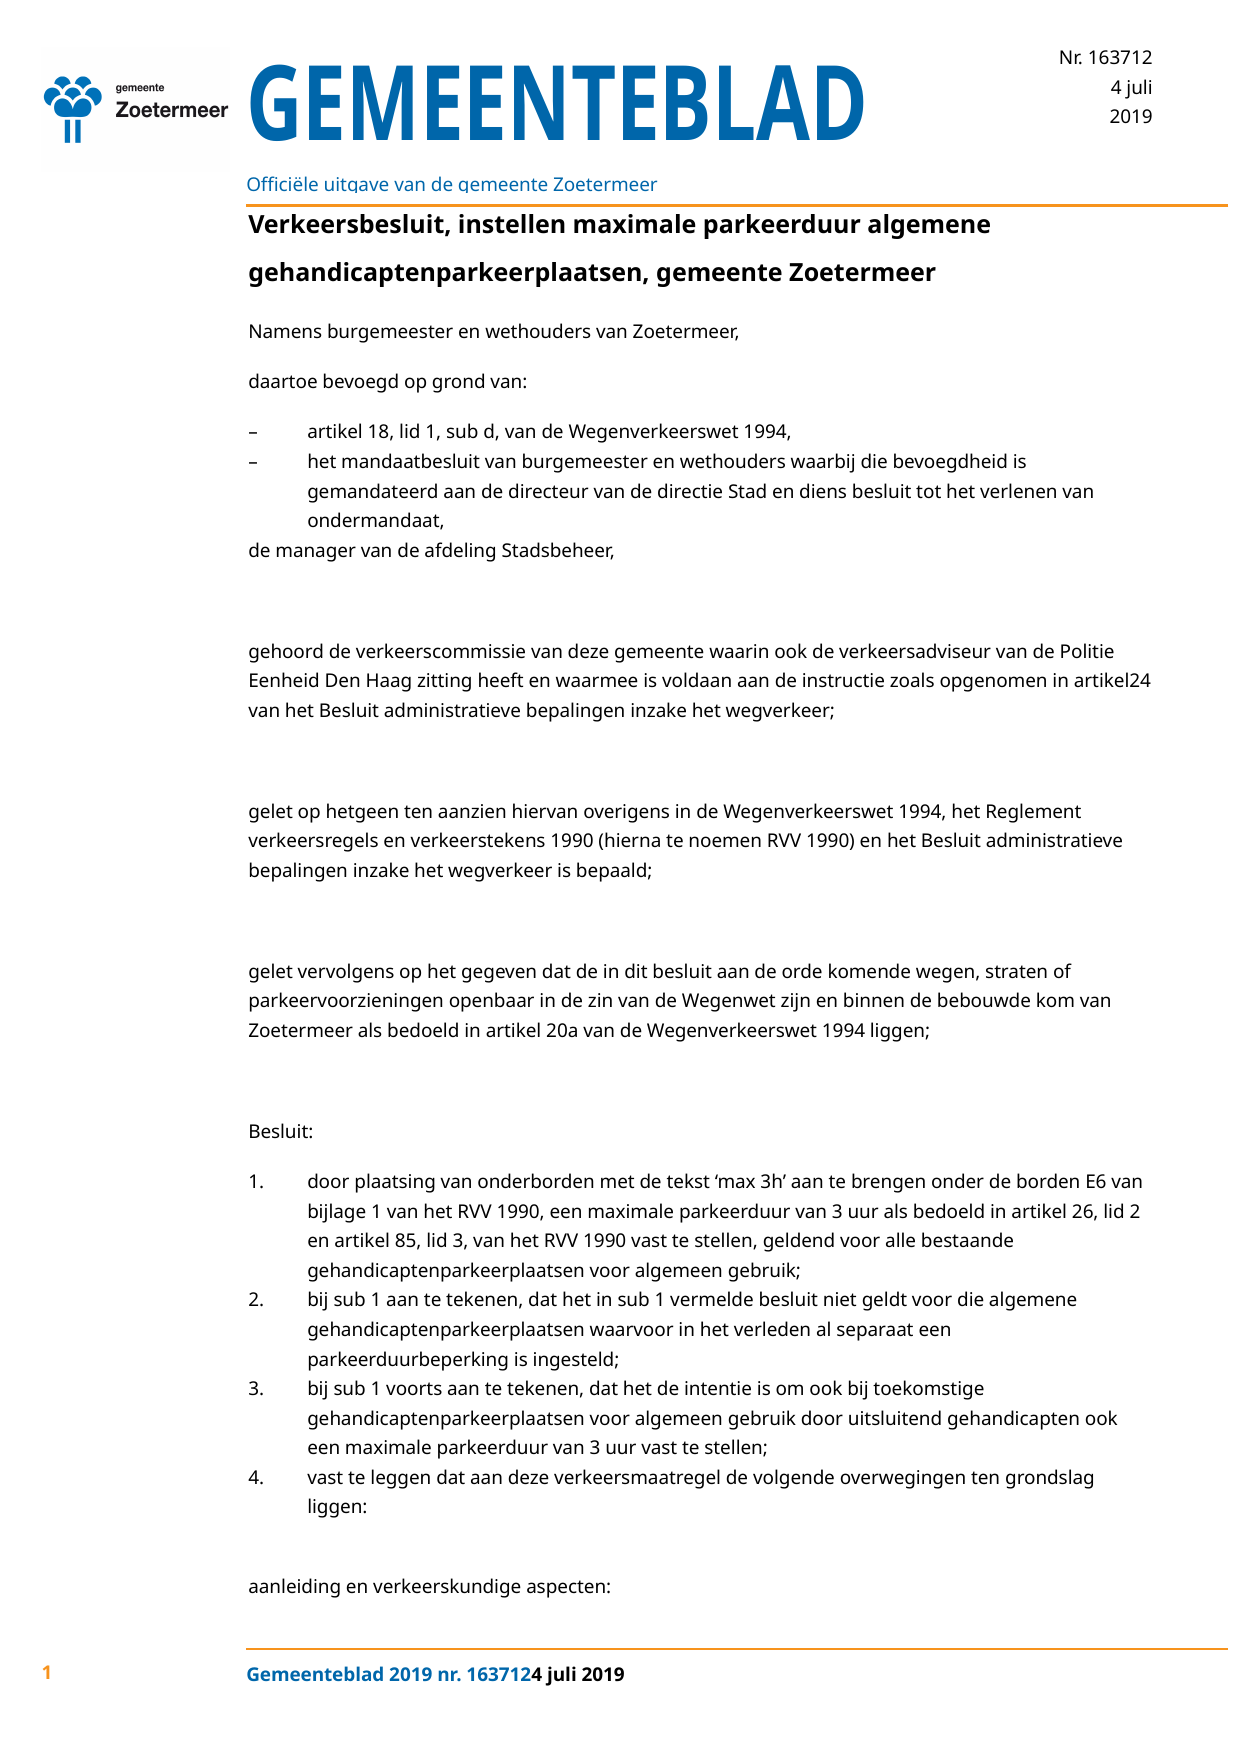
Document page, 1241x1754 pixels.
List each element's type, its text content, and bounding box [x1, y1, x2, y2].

picture [41, 47, 231, 172]
text gelet op hetgeen ten aanzien hiervan overigens in de Wegenverkeerswet 1994, het Reglement verkeersregels en verkeerstekens 1990 (hierna te noemen RVV 1990) en het Besluit administratieve bepalingen inzake het wegverkeer is bepaald; [248, 798, 1152, 883]
list bij sub 1 aan te tekenen, dat het in sub 1 vermelde besluit niet geldt voor die algemene gehandicaptenparkeerplaatsen waarvoor in het verleden al separaat een parkeerduurbeperking is ingesteld; [248, 1287, 1152, 1372]
list artikel 18, lid 1, sub d, van de Wegenverkeerswet 1994, [248, 419, 1152, 444]
list het mandaatbesluit van burgemeester en wethouders waarbij die bevoegdheid is gemandateerd aan de directeur van de directie Stad en diens besluit tot het verlenen van ondermandaat, [248, 448, 1152, 533]
list door plaatsing van onderborden met de tekst ‘max 3h’ aan te brengen onder de borden E6 van bijlage 1 van het RVV 1990, een maximale parkeerduur van 3 uur als bedoeld in artikel 26, lid 2 en artikel 85, lid 3, van het RVV 1990 vast te stellen, geldend voor alle bestaande gehandicaptenparkeerplaatsen voor algemeen gebruik; [248, 1168, 1152, 1283]
text daartoe bevoegd op grond van: [248, 368, 1152, 394]
text Verkeersbesluit, instellen maximale parkeerduur algemene gehandicaptenparkeerplaatsen, gemeente Zoetermeer [248, 207, 1152, 288]
text aanleiding en verkeerskundige aspecten: [248, 1574, 1152, 1599]
text Besluit: [248, 1118, 1152, 1144]
text gehoord de verkeerscommissie van deze gemeente waarin ook de verkeersadviseur van de Politie Eenheid Den Haag zitting heeft en waarmee is voldaan aan de instructie zoals opgenomen in artikel24 van het Besluit administratieve bepalingen inzake het wegverkeer; [248, 638, 1152, 723]
list bij sub 1 voorts aan te tekenen, dat het de intentie is om ook bij toekomstige gehandicaptenparkeerplaatsen voor algemeen gebruik door uitsluitend gehandicapten ook een maximale parkeerduur van 3 uur vast te stellen; [248, 1375, 1152, 1460]
text de manager van de afdeling Stadsbeheer, [248, 537, 1152, 563]
text Namens burgemeester en wethouders van Zoetermeer, [248, 318, 1152, 344]
text gelet vervolgens op het gegeven dat de in dit besluit aan de orde komende wegen, straten of parkeervoorzieningen openbaar in de zin van de Wegenwet zijn en binnen de bebouwde kom van Zoetermeer als bedoeld in artikel 20a van de Wegenverkeerswet 1994 liggen; [248, 958, 1152, 1043]
list vast te leggen dat aan deze verkeersmaatregel de volgende overwegingen ten grondslag liggen: [248, 1464, 1152, 1519]
